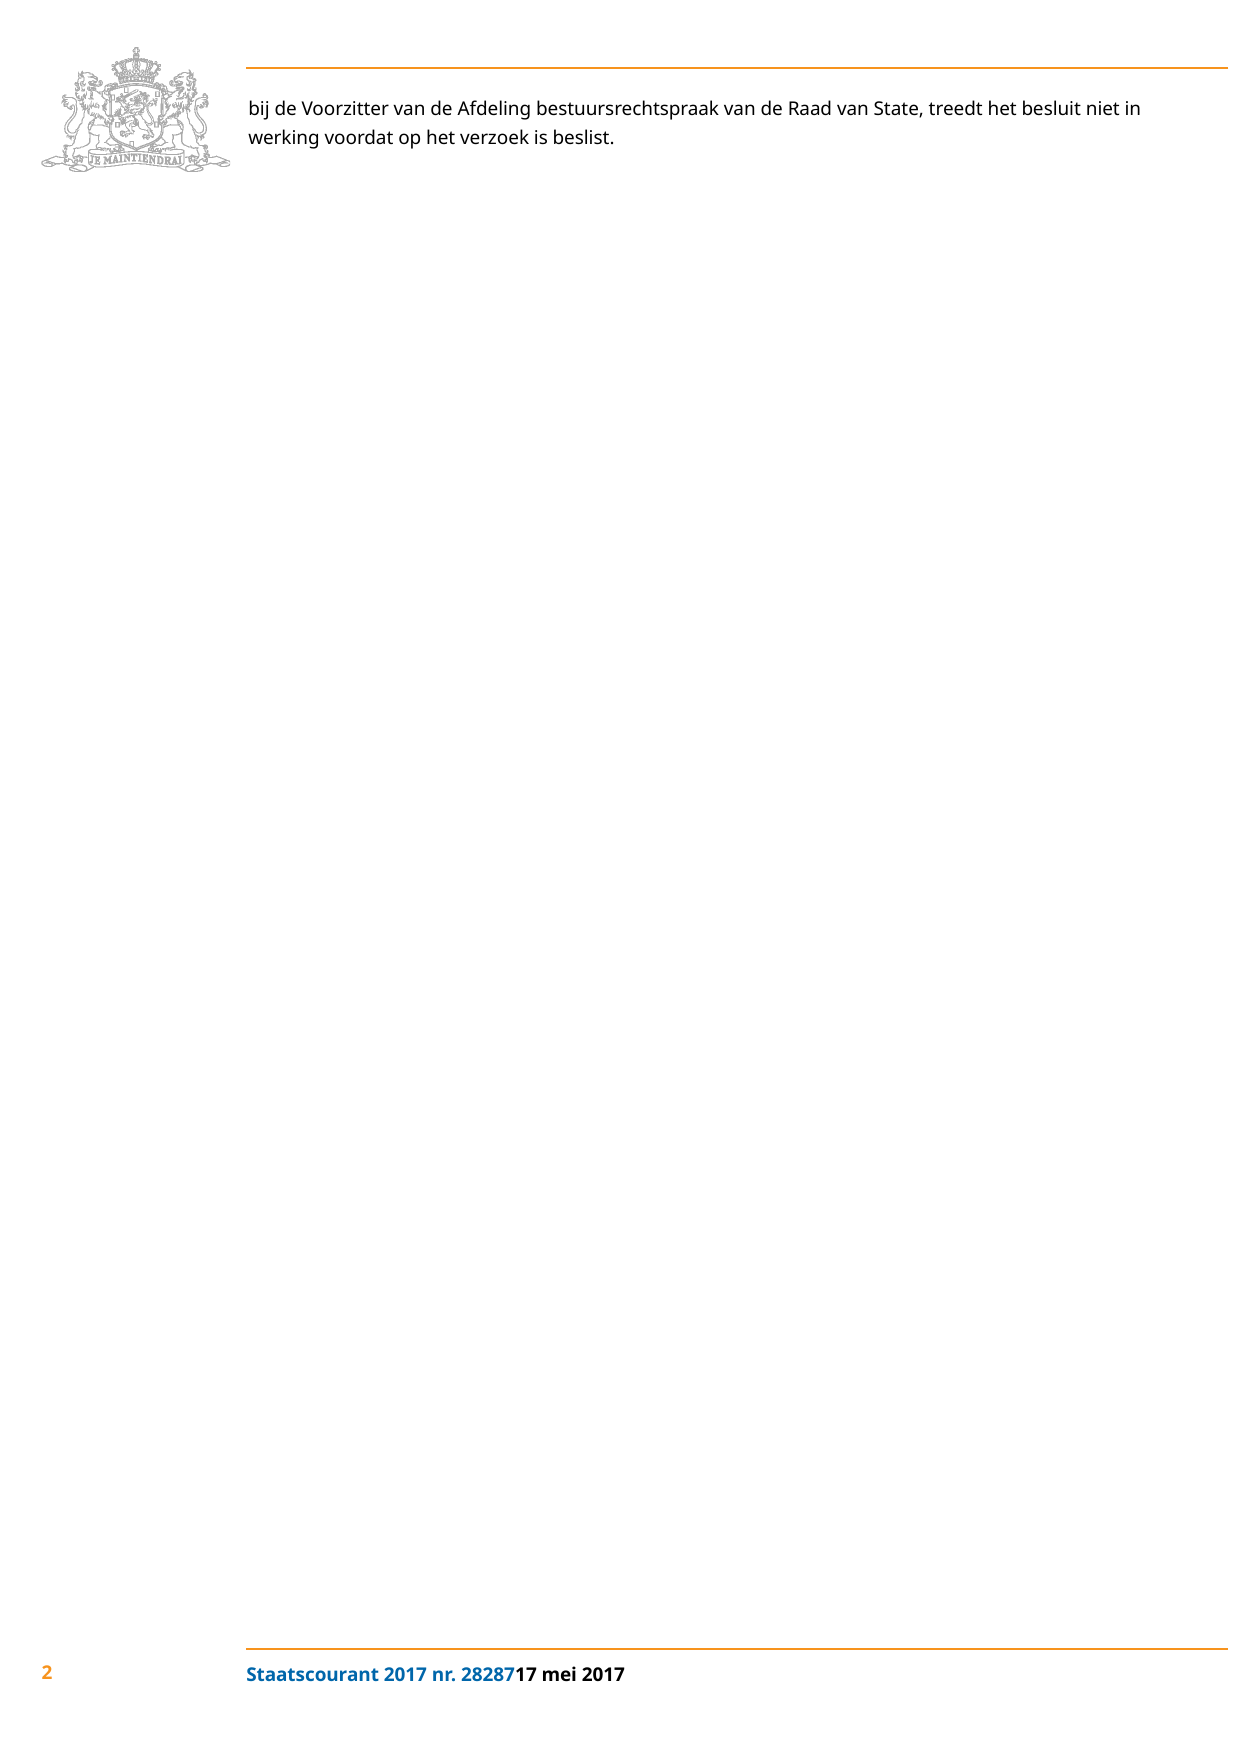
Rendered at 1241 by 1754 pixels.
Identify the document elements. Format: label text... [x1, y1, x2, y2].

text bij de Voorzitter van de Afdeling bestuursrechtspraak van de Raad van State, treedt het besluit niet in werking voordat op het verzoek is beslist. [248, 95, 1152, 150]
picture [41, 47, 231, 172]
